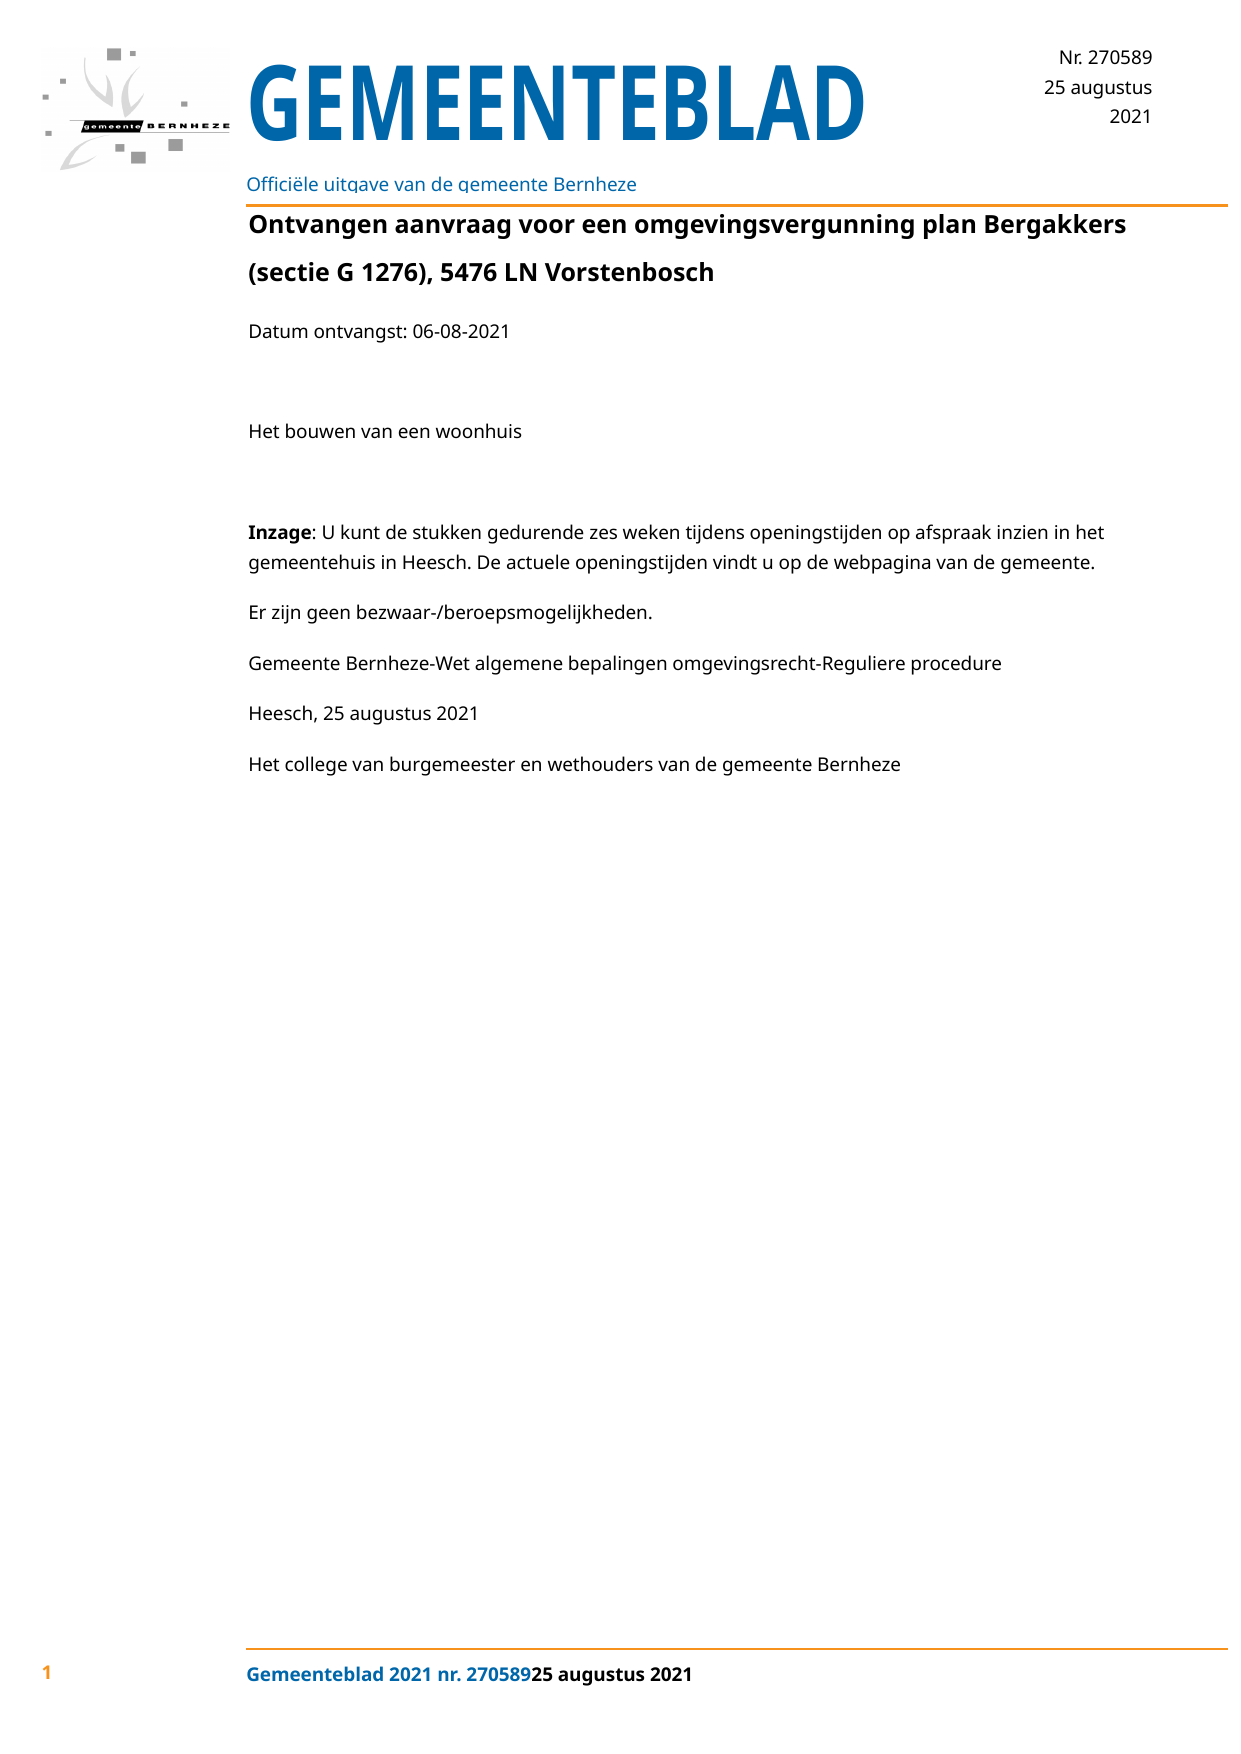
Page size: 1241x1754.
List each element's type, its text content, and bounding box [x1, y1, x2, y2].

text Er zijn geen bezwaar-/beroepsmogelijkheden. [248, 599, 1152, 625]
text Heesch, 25 augustus 2021 [248, 700, 1152, 726]
text Datum ontvangst: 06-08-2021 [248, 318, 1152, 344]
text Het bouwen van een woonhuis [248, 419, 1152, 444]
picture [41, 47, 231, 172]
text Gemeente Bernheze-Wet algemene bepalingen omgevingsrecht-Reguliere procedure [248, 650, 1152, 676]
text Het college van burgemeester en wethouders van de gemeente Bernheze [248, 751, 1152, 777]
text Inzage: U kunt de stukken gedurende zes weken tijdens openingstijden op afspraak inzien in het gemeentehuis in Heesch. De actuele openingstijden vindt u op de webpagina van de gemeente. [248, 519, 1152, 575]
text Ontvangen aanvraag voor een omgevingsvergunning plan Bergakkers (sectie G 1276), 5476 LN Vorstenbosch [248, 207, 1152, 288]
